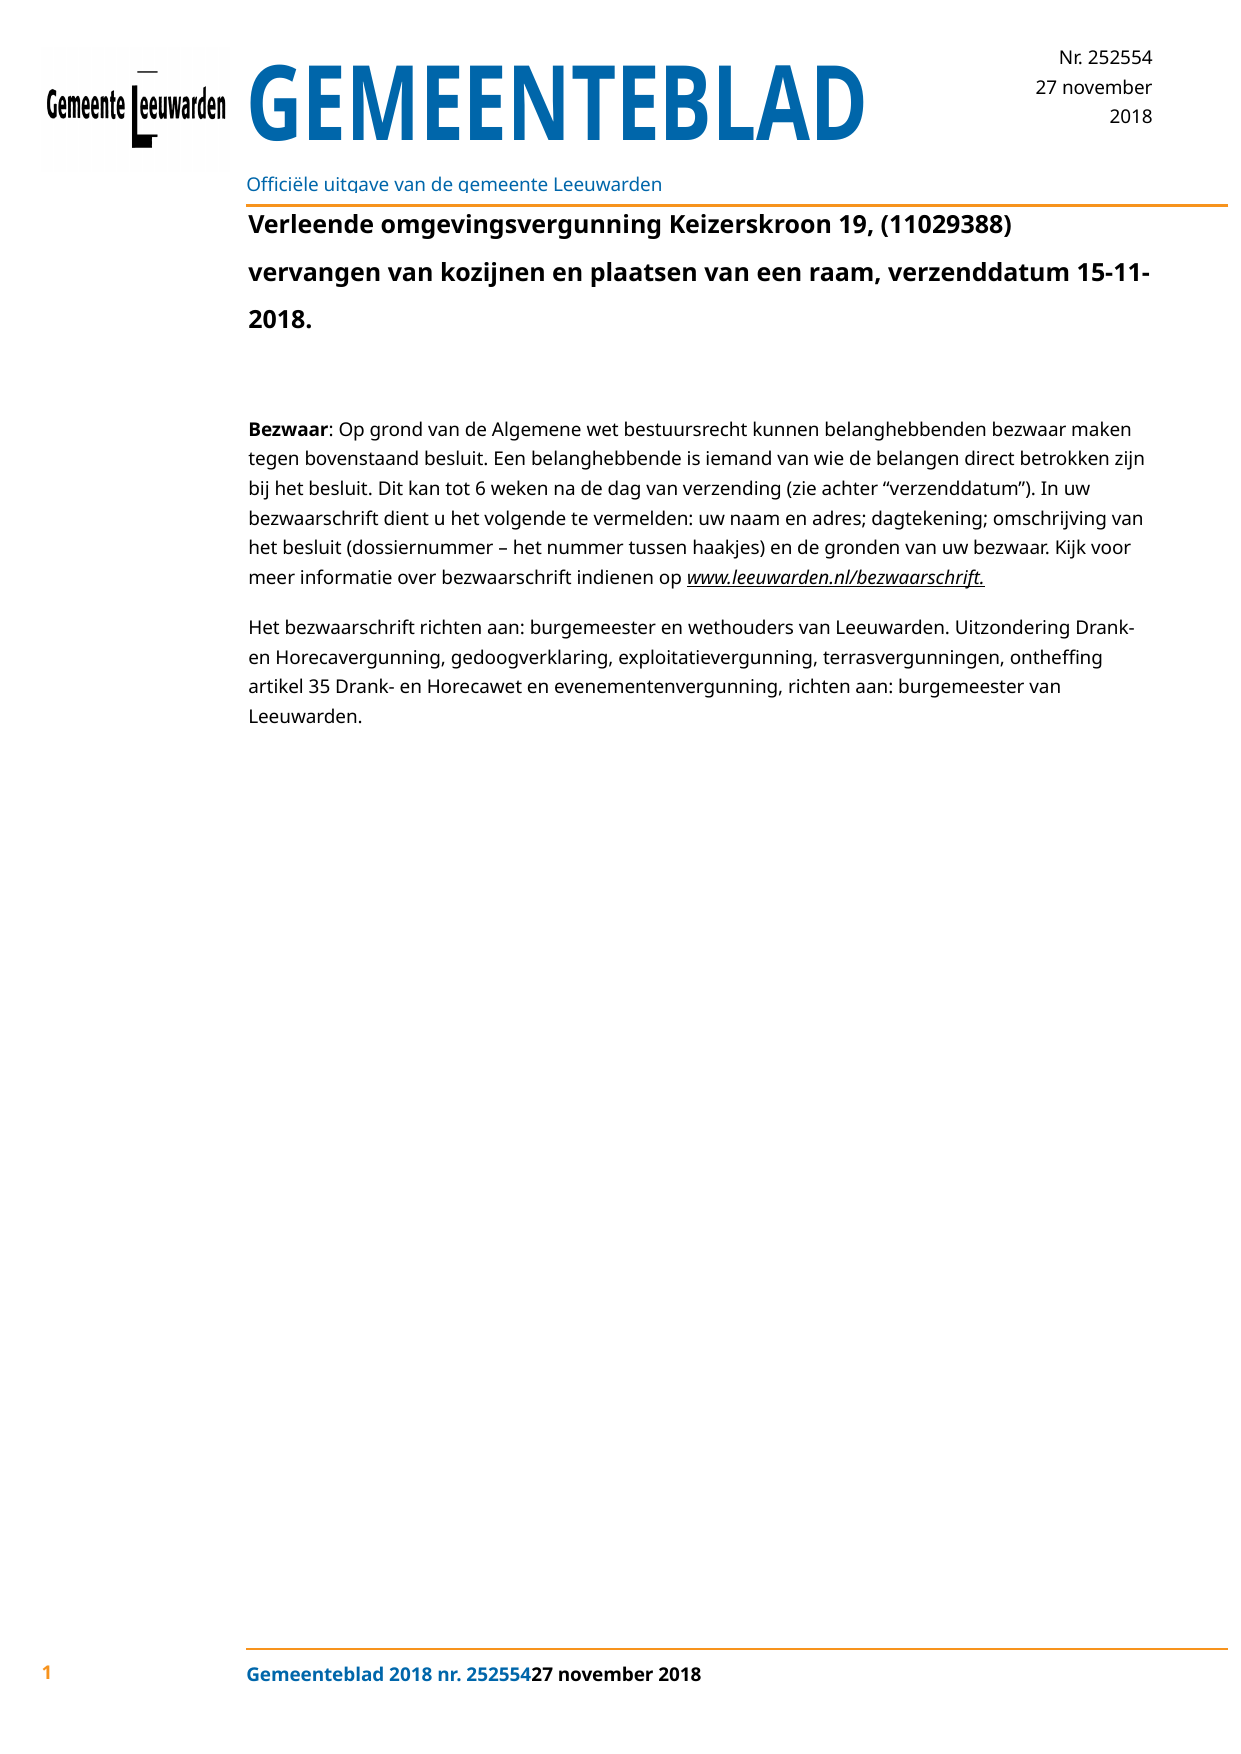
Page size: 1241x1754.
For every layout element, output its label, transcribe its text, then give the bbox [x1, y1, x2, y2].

text Verleende omgevingsvergunning Keizerskroon 19, (11029388) vervangen van kozijnen en plaatsen van een raam, verzenddatum 15-11-2018. [248, 207, 1152, 336]
text Bezwaar: Op grond van de Algemene wet bestuursrecht kunnen belanghebbenden bezwaar maken tegen bovenstaand besluit. Een belanghebbende is iemand van wie de belangen direct betrokken zijn bij het besluit. Dit kan tot 6 weken na de dag van verzending (zie achter “verzenddatum”). In uw bezwaarschrift dient u het volgende te vermelden: uw naam en adres; dagtekening; omschrijving van het besluit (dossiernummer – het nummer tussen haakjes) en de gronden van uw bezwaar. Kijk voor meer informatie over bezwaarschrift indienen op www.leeuwarden.nl/bezwaarschrift. [248, 416, 1152, 589]
picture [41, 47, 231, 172]
text Het bezwaarschrift richten aan: burgemeester en wethouders van Leeuwarden. Uitzondering Drank- en Horecavergunning, gedoogverklaring, exploitatievergunning, terrasvergunningen, ontheffing artikel 35 Drank- en Horecawet en evenementenvergunning, richten aan: burgemeester van Leeuwarden. [248, 614, 1152, 729]
